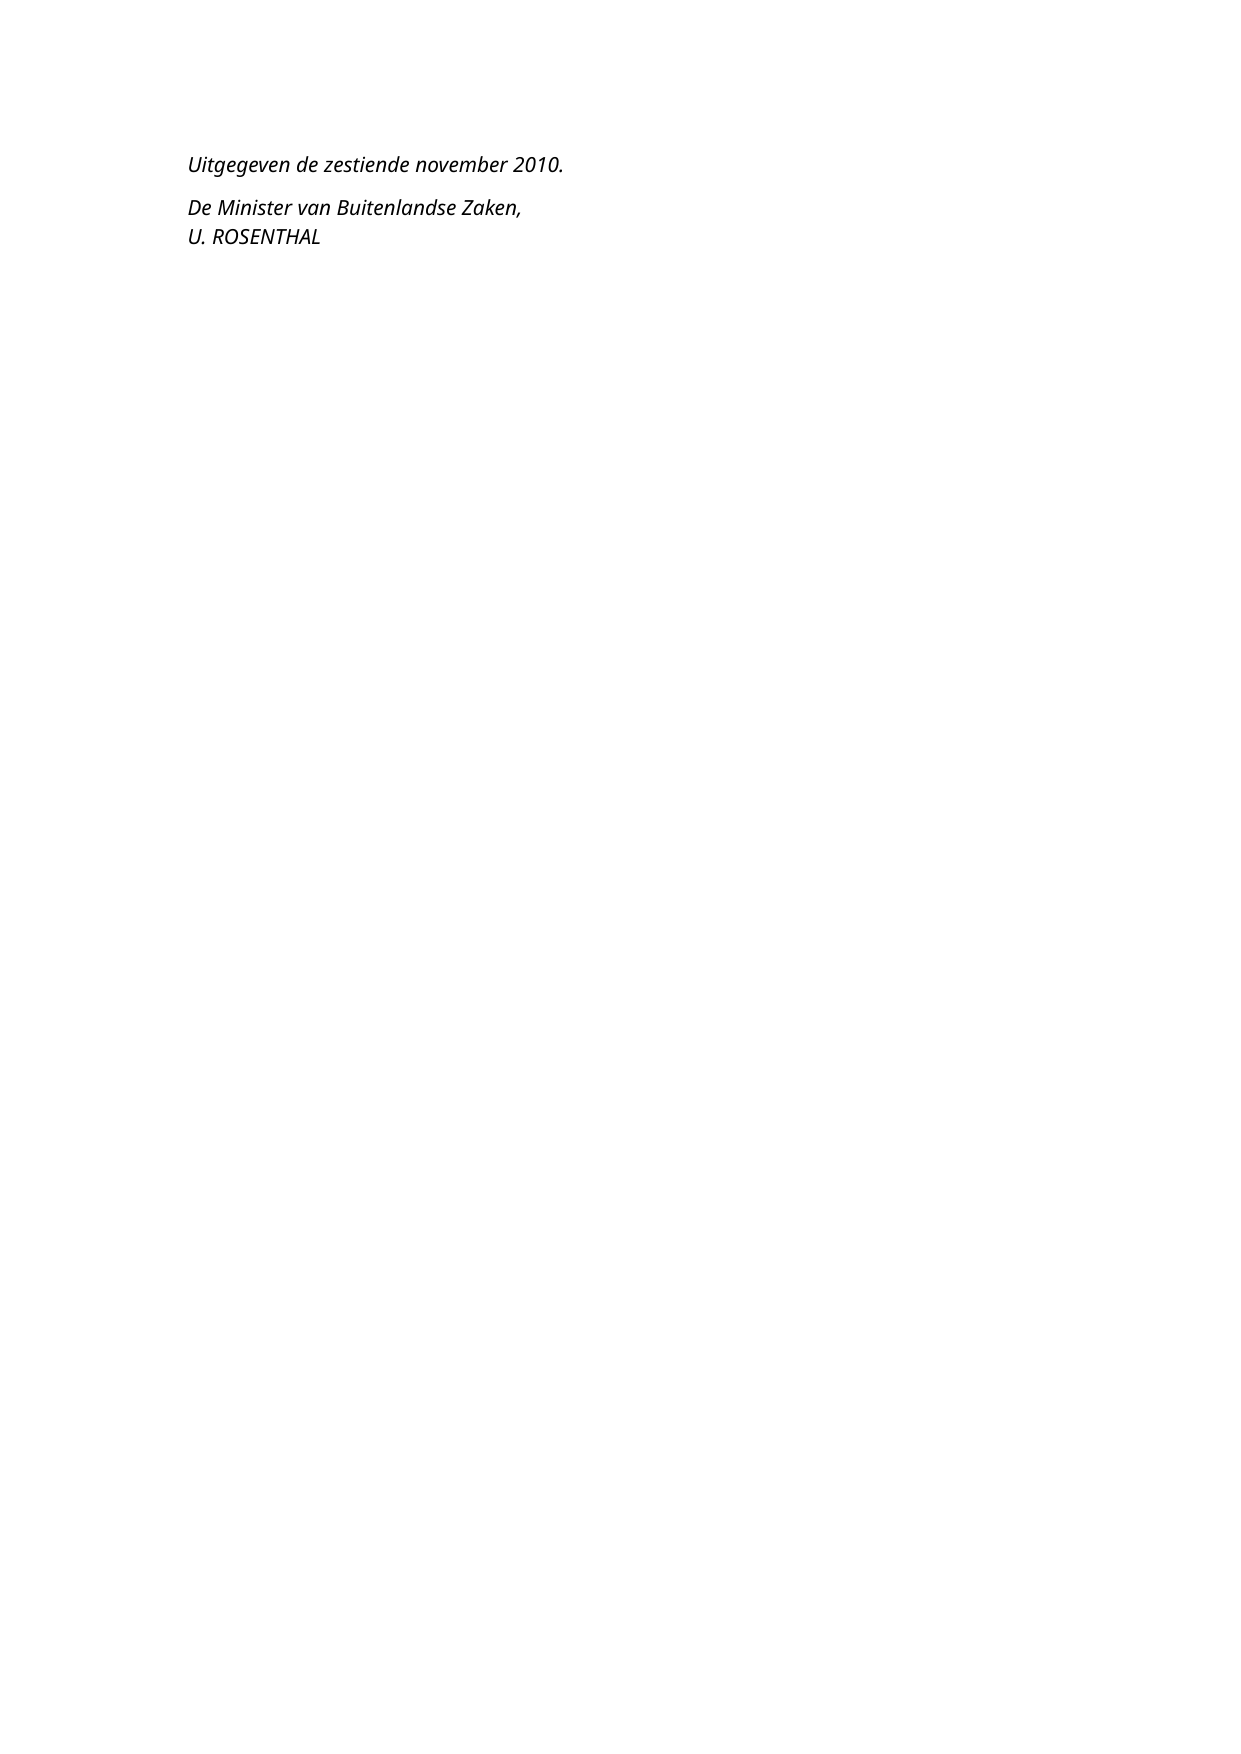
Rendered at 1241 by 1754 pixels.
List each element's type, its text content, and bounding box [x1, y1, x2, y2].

text Uitgegeven de zestiende november 2010. [187, 150, 1053, 178]
text U. ROSENTHAL [187, 222, 1053, 250]
text De Minister van Buitenlandse Zaken, [187, 193, 1053, 222]
